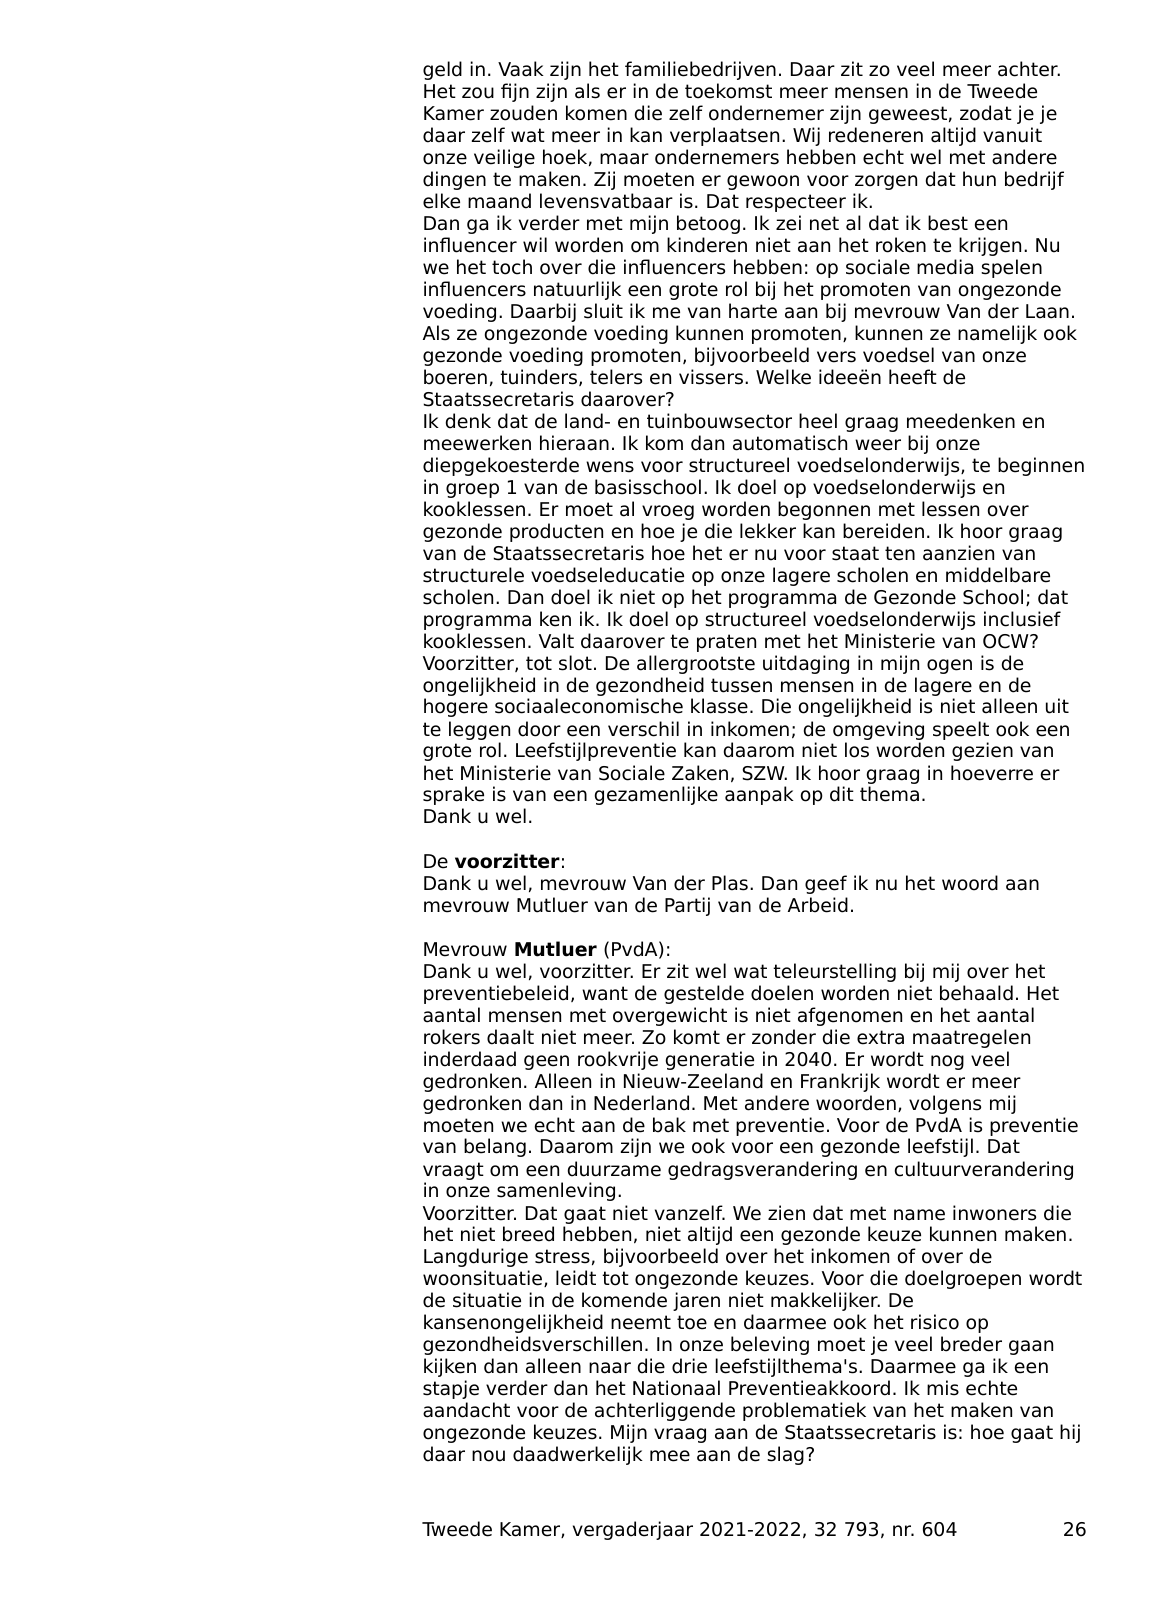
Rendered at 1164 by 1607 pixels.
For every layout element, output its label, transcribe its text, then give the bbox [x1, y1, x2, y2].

text Ik denk dat de land- en tuinbouwsector heel graag meedenken en meewerken hieraan. Ik kom dan automatisch weer bij onze diepgekoesterde wens voor structureel voedselonderwijs, te beginnen in groep 1 van de basisschool. Ik doel op voedselonderwijs en kooklessen. Er moet al vroeg worden begonnen met lessen over gezonde producten en hoe je die lekker kan bereiden. Ik hoor graag van de Staatssecretaris hoe het er nu voor staat ten aanzien van structurele voedseleducatie op onze lagere scholen en middelbare scholen. Dan doel ik niet op het programma de Gezonde School; dat programma ken ik. Ik doel op structureel voedselonderwijs inclusief kooklessen. Valt daarover te praten met het Ministerie van OCW? [422, 411, 1087, 652]
text Dan ga ik verder met mijn betoog. Ik zei net al dat ik best een influencer wil worden om kinderen niet aan het roken te krijgen. Nu we het toch over die influencers hebben: op sociale media spelen influencers natuurlijk een grote rol bij het promoten van ongezonde voeding. Daarbij sluit ik me van harte aan bij mevrouw Van der Laan. Als ze ongezonde voeding kunnen promoten, kunnen ze namelijk ook gezonde voeding promoten, bijvoorbeeld vers voedsel van onze boeren, tuinders, telers en vissers. Welke ideeën heeft de Staatssecretaris daarover? [422, 213, 1087, 411]
text Dank u wel. [422, 806, 1087, 828]
text Voorzitter. Dat gaat niet vanzelf. We zien dat met name inwoners die het niet breed hebben, niet altijd een gezonde keuze kunnen maken. Langdurige stress, bijvoorbeeld over het inkomen of over de woonsituatie, leidt tot ongezonde keuzes. Voor die doelgroepen wordt de situatie in de komende jaren niet makkelijker. De kansenongelijkheid neemt toe en daarmee ook het risico op gezondheidsverschillen. In onze beleving moet je veel breder gaan kijken dan alleen naar die drie leefstijlthema's. Daarmee ga ik een stapje verder dan het Nationaal Preventieakkoord. Ik mis echte aandacht voor de achterliggende problematiek van het maken van ongezonde keuzes. Mijn vraag aan de Staatssecretaris is: hoe gaat hij daar nou daadwerkelijk mee aan de slag? [422, 1202, 1087, 1466]
text geld in. Vaak zijn het familiebedrijven. Daar zit zo veel meer achter. Het zou fijn zijn als er in de toekomst meer mensen in de Tweede Kamer zouden komen die zelf ondernemer zijn geweest, zodat je je daar zelf wat meer in kan verplaatsen. Wij redeneren altijd vanuit onze veilige hoek, maar ondernemers hebben echt wel met andere dingen te maken. Zij moeten er gewoon voor zorgen dat hun bedrijf elke maand levensvatbaar is. Dat respecteer ik. [422, 59, 1087, 213]
text De voorzitter: [422, 851, 1087, 872]
text Dank u wel, voorzitter. Er zit wel wat teleurstelling bij mij over het preventiebeleid, want de gestelde doelen worden niet behaald. Het aantal mensen met overgewicht is niet afgenomen en het aantal rokers daalt niet meer. Zo komt er zonder die extra maatregelen inderdaad geen rookvrije generatie in 2040. Er wordt nog veel gedronken. Alleen in Nieuw-Zeeland en Frankrijk wordt er meer gedronken dan in Nederland. Met andere woorden, volgens mij moeten we echt aan de bak met preventie. Voor de PvdA is preventie van belang. Daarom zijn we ook voor een gezonde leefstijl. Dat vraagt om een duurzame gedragsverandering en cultuurverandering in onze samenleving. [422, 961, 1087, 1202]
text Mevrouw Mutluer (PvdA): [422, 939, 1087, 961]
text Dank u wel, mevrouw Van der Plas. Dan geef ik nu het woord aan mevrouw Mutluer van de Partij van de Arbeid. [422, 872, 1087, 916]
text Voorzitter, tot slot. De allergrootste uitdaging in mijn ogen is de ongelijkheid in de gezondheid tussen mensen in de lagere en de hogere sociaaleconomische klasse. Die ongelijkheid is niet alleen uit te leggen door een verschil in inkomen; de omgeving speelt ook een grote rol. Leefstijlpreventie kan daarom niet los worden gezien van het Ministerie van Sociale Zaken, SZW. Ik hoor graag in hoeverre er sprake is van een gezamenlijke aanpak op dit thema. [422, 652, 1087, 806]
